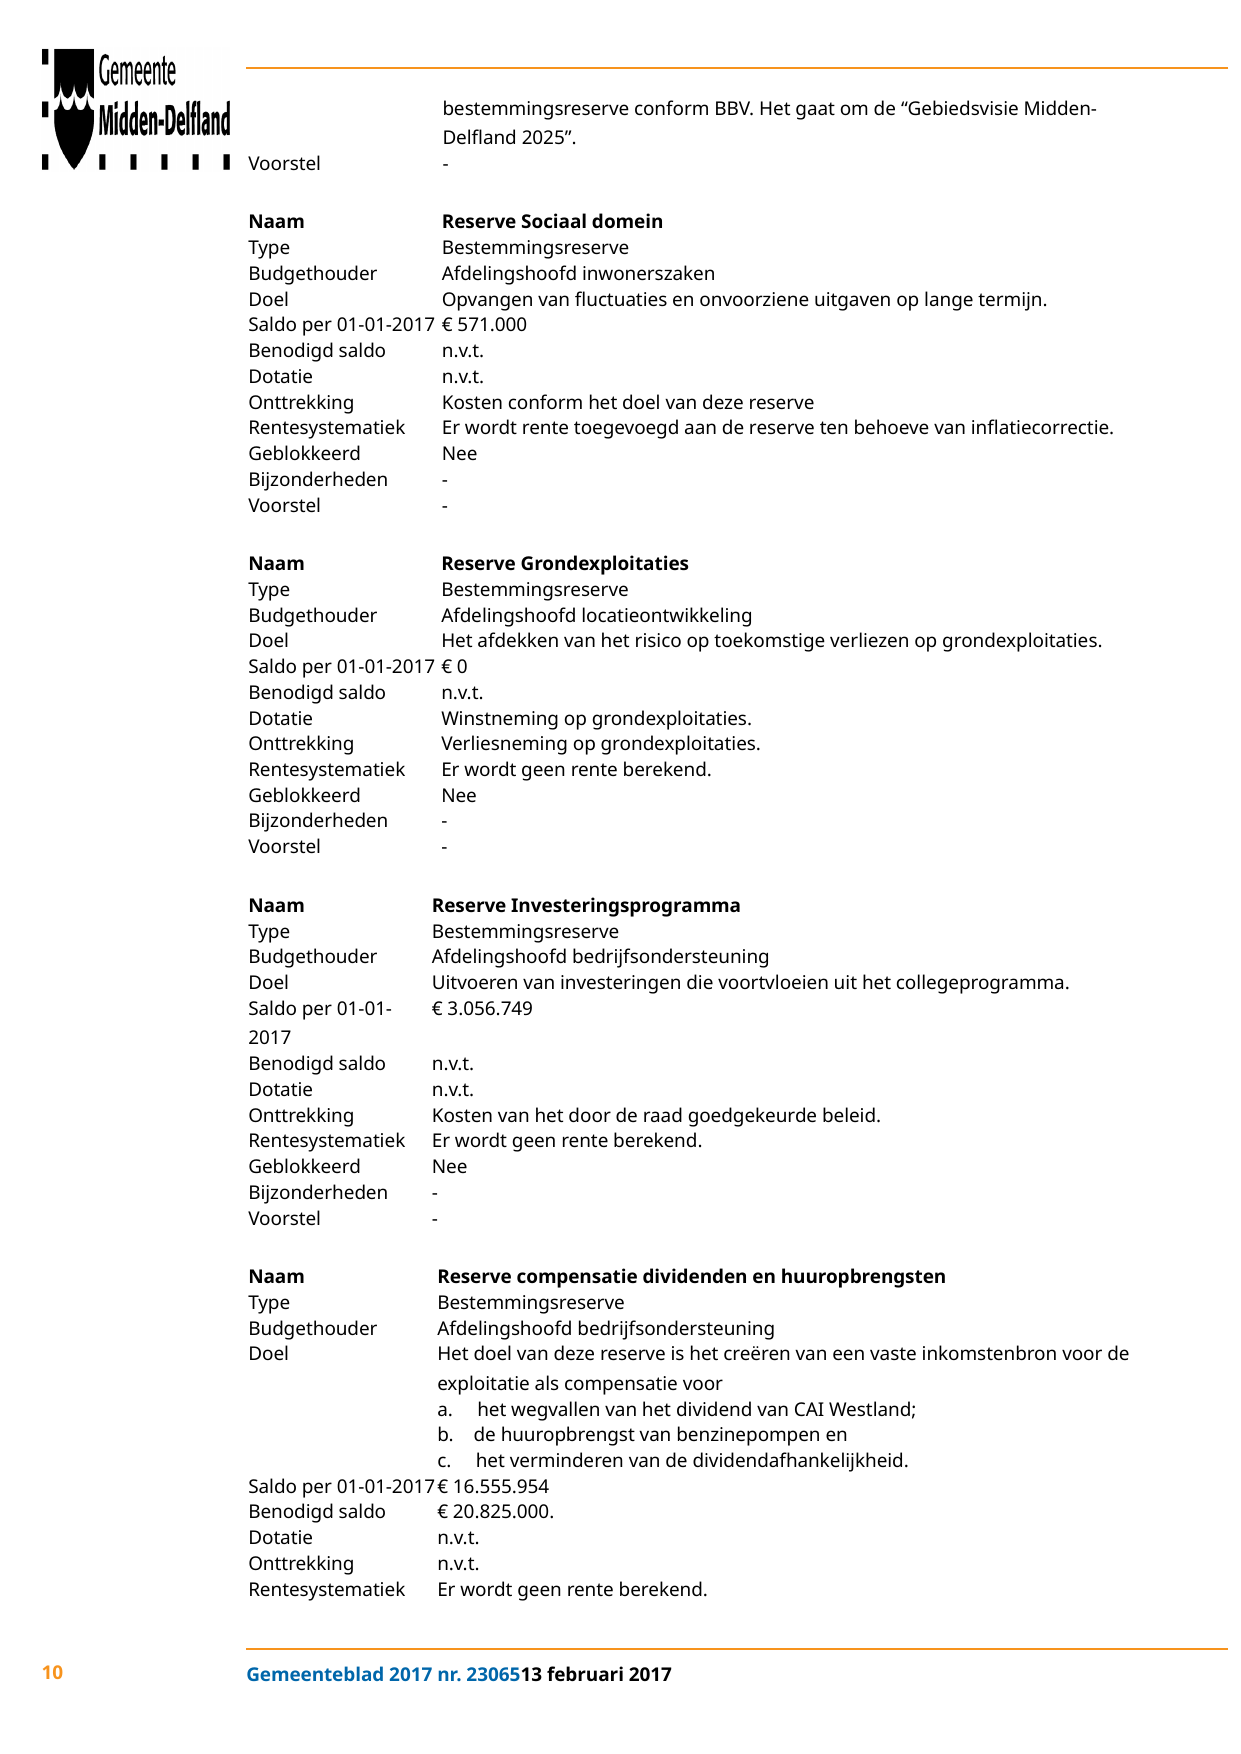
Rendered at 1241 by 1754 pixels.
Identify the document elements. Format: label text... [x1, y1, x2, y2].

table_cell Rentesystematiek [248, 756, 441, 782]
table_cell Bestemmingsreserve [441, 576, 1152, 602]
table_cell - [442, 150, 1152, 176]
table_cell Benodigd saldo [248, 1499, 437, 1524]
table_cell Er wordt geen rente berekend. [437, 1576, 1152, 1602]
table_header Reserve Investeringsprogramma [432, 892, 1152, 918]
table_cell n.v.t. [432, 1050, 1152, 1076]
table_cell Doel [248, 628, 441, 653]
table_cell Bestemmingsreserve [437, 1289, 1152, 1315]
table_cell Bijzonderheden [248, 1179, 432, 1205]
table_cell Voorstel [248, 1205, 432, 1230]
table_cell Het afdekken van het risico op toekomstige verliezen op grondexploitaties. [441, 628, 1152, 653]
table_cell € 16.555.954 [437, 1473, 1152, 1499]
table_cell Winstneming op grondexploitaties. [441, 705, 1152, 731]
table_cell Saldo per 01-01-2017 [248, 653, 441, 679]
table_cell Dotatie [248, 1525, 437, 1550]
table_cell Type [248, 918, 432, 943]
table_cell Rentesystematiek [248, 1576, 437, 1602]
table_cell Budgethouder [248, 1315, 437, 1341]
table_cell Bestemmingsreserve [432, 918, 1152, 943]
table_cell [248, 1447, 437, 1473]
table_cell Afdelingshoofd bedrijfsondersteuning [432, 944, 1152, 969]
table_cell Doel [248, 286, 442, 312]
table_cell b. de huuropbrengst van benzinepompen en [437, 1422, 1152, 1447]
table_cell Bijzonderheden [248, 808, 441, 833]
table_header Naam [248, 209, 442, 234]
table_cell - [441, 808, 1152, 833]
table_cell Afdelingshoofd bedrijfsondersteuning [437, 1315, 1152, 1341]
table_cell [248, 1422, 437, 1447]
table_cell Benodigd saldo [248, 679, 441, 705]
table_cell Nee [432, 1153, 1152, 1179]
table_cell n.v.t. [437, 1525, 1152, 1550]
table_cell Onttrekking [248, 731, 441, 756]
table_cell Opvangen van fluctuaties en onvoorziene uitgaven op lange termijn. [442, 286, 1152, 312]
table_cell Er wordt geen rente berekend. [441, 756, 1152, 782]
table_cell Voorstel [248, 834, 441, 859]
table_cell Onttrekking [248, 1550, 437, 1576]
table_cell Type [248, 576, 441, 602]
table_cell Nee [442, 440, 1152, 466]
table_cell Geblokkeerd [248, 440, 442, 466]
table_cell Er wordt rente toegevoegd aan de reserve ten behoeve van inflatiecorrectie. [442, 415, 1152, 440]
table_cell [248, 1396, 437, 1422]
table_cell Kosten van het door de raad goedgekeurde beleid. [432, 1102, 1152, 1127]
table_cell € 3.056.749 [432, 995, 1152, 1050]
table_cell Voorstel [248, 492, 442, 517]
table_cell Rentesystematiek [248, 1128, 432, 1153]
table_cell - [432, 1179, 1152, 1205]
table_header Reserve compensatie dividenden en huuropbrengsten [437, 1263, 1152, 1289]
table_cell € 571.000 [442, 312, 1152, 337]
table_cell € 20.825.000. [437, 1499, 1152, 1524]
table_cell Budgethouder [248, 260, 442, 286]
table_cell Benodigd saldo [248, 1050, 432, 1076]
table_cell Saldo per 01-01-2017 [248, 312, 442, 337]
table_cell [248, 95, 442, 150]
table_cell Voorstel [248, 150, 442, 176]
table_cell Er wordt geen rente berekend. [432, 1128, 1152, 1153]
table_cell - [442, 466, 1152, 492]
table_cell Het doel van deze reserve is het creëren van een vaste inkomstenbron voor de exploitatie als compensatie voor [437, 1341, 1152, 1396]
table_cell € 0 [441, 653, 1152, 679]
table_cell Benodigd saldo [248, 338, 442, 363]
table_header Naam [248, 1263, 437, 1289]
table_cell Doel [248, 1341, 437, 1396]
table_cell Nee [441, 782, 1152, 808]
table_cell Verliesneming op grondexploitaties. [441, 731, 1152, 756]
table_cell Onttrekking [248, 1102, 432, 1127]
table_cell Kosten conform het doel van deze reserve [442, 389, 1152, 414]
table_cell n.v.t. [432, 1076, 1152, 1102]
table_cell Uitvoeren van investeringen die voortvloeien uit het collegeprogramma. [432, 969, 1152, 995]
table_cell Type [248, 1289, 437, 1315]
table_cell Budgethouder [248, 602, 441, 628]
table_cell Afdelingshoofd locatieontwikkeling [441, 602, 1152, 628]
table_cell Doel [248, 969, 432, 995]
table_cell Geblokkeerd [248, 1153, 432, 1179]
table_cell bestemmingsreserve conform BBV. Het gaat om de “Gebiedsvisie Midden-Delfland 2025”. [442, 95, 1152, 150]
table_cell n.v.t. [442, 338, 1152, 363]
table_cell Onttrekking [248, 389, 442, 414]
table_cell - [442, 492, 1152, 517]
table_header Reserve Grondexploitaties [441, 550, 1152, 576]
picture [41, 47, 231, 172]
table_cell Saldo per 01-01-2017 [248, 1473, 437, 1499]
table_cell Saldo per 01-01-2017 [248, 995, 432, 1050]
table_cell Bestemmingsreserve [442, 235, 1152, 260]
table_cell - [432, 1205, 1152, 1230]
table_cell Dotatie [248, 1076, 432, 1102]
table_header Naam [248, 892, 432, 918]
table_cell n.v.t. [437, 1550, 1152, 1576]
table_cell c. het verminderen van de dividendafhankelijkheid. [437, 1447, 1152, 1473]
table_cell Rentesystematiek [248, 415, 442, 440]
table_header Naam [248, 550, 441, 576]
table_cell n.v.t. [441, 679, 1152, 705]
table_cell n.v.t. [442, 363, 1152, 389]
table_cell Dotatie [248, 705, 441, 731]
table_cell a. het wegvallen van het dividend van CAI Westland; [437, 1396, 1152, 1422]
table_header Reserve Sociaal domein [442, 209, 1152, 234]
table_cell Type [248, 235, 442, 260]
table_cell Afdelingshoofd inwonerszaken [442, 260, 1152, 286]
table_cell Budgethouder [248, 944, 432, 969]
table_cell Geblokkeerd [248, 782, 441, 808]
table_cell Dotatie [248, 363, 442, 389]
table_cell Bijzonderheden [248, 466, 442, 492]
table_cell - [441, 834, 1152, 859]
